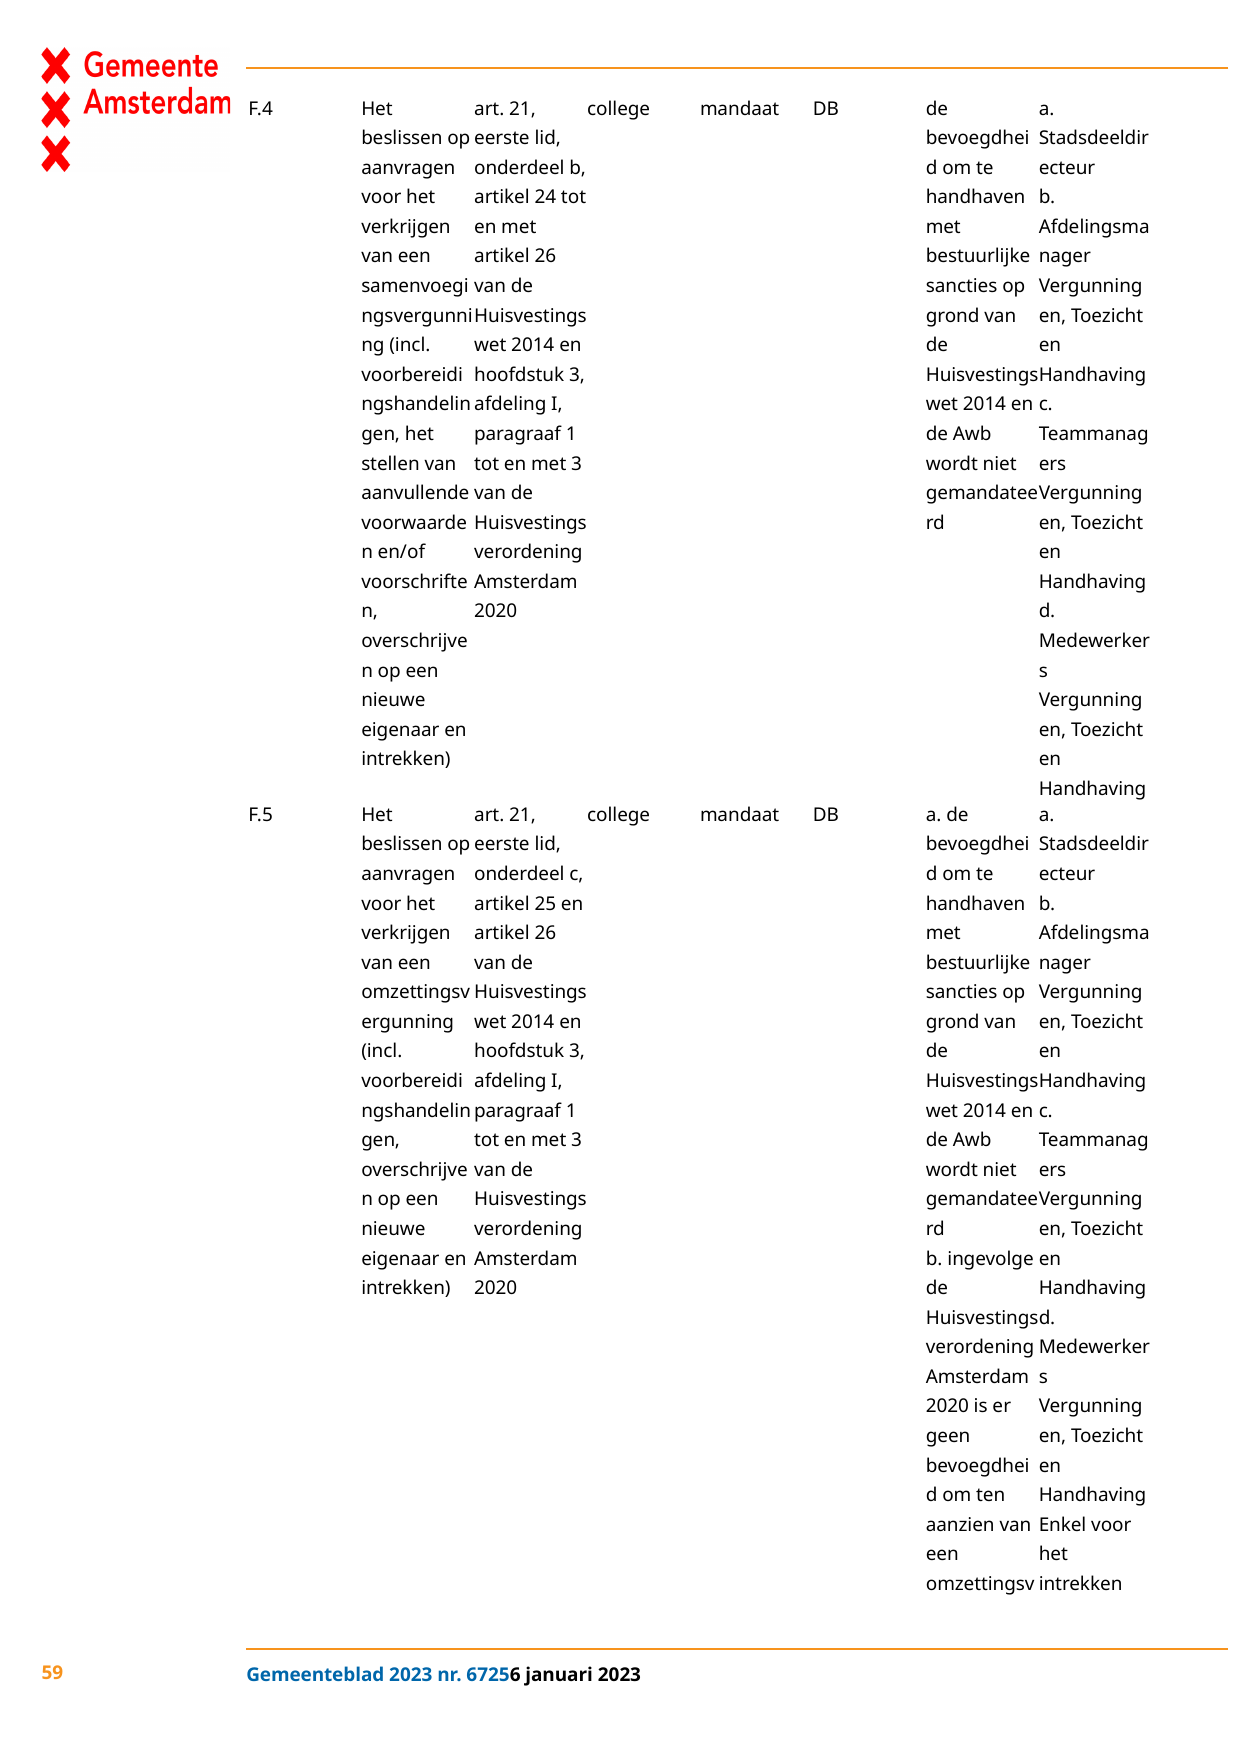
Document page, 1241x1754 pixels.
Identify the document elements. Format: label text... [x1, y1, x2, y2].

table_cell Het beslissen op aanvragen voor het verkrijgen van een omzettingsvergunning (incl. voorbereidingshandelingen, overschrijven op een nieuwe eigenaar en intrekken) [361, 801, 474, 1596]
table_cell DB [813, 95, 926, 801]
table_cell a. de bevoegdheid om te handhaven met bestuurlijke sancties op grond van de Huisvestingswet 2014 en de Awb wordt niet gemandateerd b. ingevolge de Huisvestingsverordening Amsterdam 2020 is er geen bevoegdheid om ten aanzien van een omzettingsv [926, 801, 1038, 1596]
table_cell F.5 [248, 801, 361, 1596]
table_cell de bevoegdheid om te handhaven met bestuurlijke sancties op grond van de Huisvestingswet 2014 en de Awb wordt niet gemandateerd [926, 95, 1038, 801]
table_cell mandaat [700, 95, 813, 801]
table_cell college [587, 95, 700, 801]
table_cell college [587, 801, 700, 1596]
table_cell F.4 [248, 95, 361, 801]
table_cell mandaat [700, 801, 813, 1596]
table_cell art. 21, eerste lid, onderdeel b, artikel 24 tot en met artikel 26 van de Huisvestingswet 2014 en hoofdstuk 3, afdeling I, paragraaf 1 tot en met 3 van de Huisvestingsverordening Amsterdam 2020 [474, 95, 587, 801]
table_cell Het beslissen op aanvragen voor het verkrijgen van een samenvoegingsvergunning (incl. voorbereidingshandelingen, het stellen van aanvullende voorwaarden en/of voorschriften, overschrijven op een nieuwe eigenaar en intrekken) [361, 95, 474, 801]
table_cell DB [813, 801, 926, 1596]
table_cell a. Stadsdeeldirecteur b. Afdelingsmanager Vergunningen, Toezicht en Handhaving c. Teammanagers Vergunningen, Toezicht en Handhaving d. Medewerkers Vergunningen, Toezicht en Handhaving [1039, 95, 1152, 801]
table_cell a. Stadsdeeldirecteur b. Afdelingsmanager Vergunningen, Toezicht en Handhaving c. Teammanagers Vergunningen, Toezicht en Handhaving d. Medewerkers Vergunningen, Toezicht en Handhaving Enkel voor het intrekken [1039, 801, 1152, 1596]
picture [41, 47, 231, 172]
table_cell art. 21, eerste lid, onderdeel c, artikel 25 en artikel 26 van de Huisvestingswet 2014 en hoofdstuk 3, afdeling I, paragraaf 1 tot en met 3 van de Huisvestingsverordening Amsterdam 2020 [474, 801, 587, 1596]
